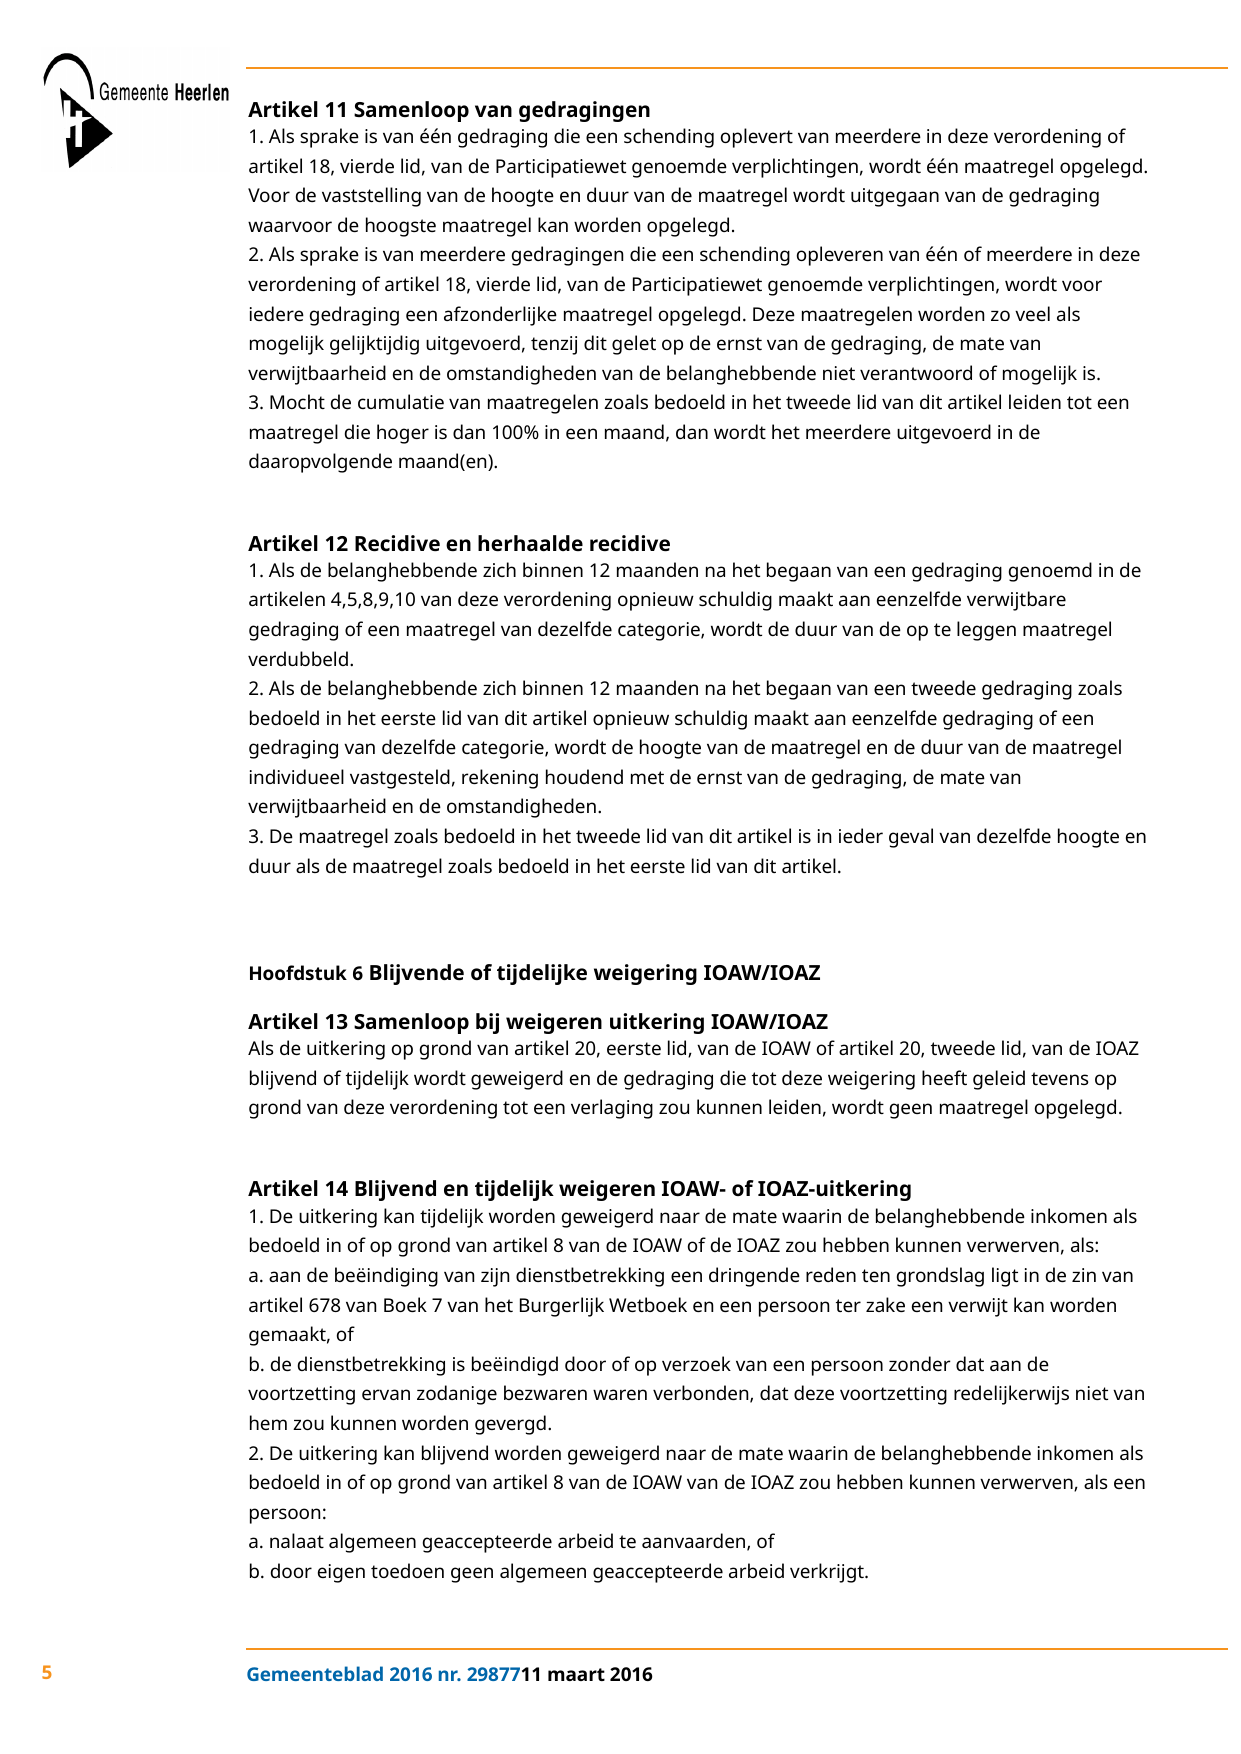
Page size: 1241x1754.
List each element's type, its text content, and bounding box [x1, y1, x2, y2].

text 2. Als sprake is van meerdere gedragingen die een schending opleveren van één of meerdere in deze verordening of artikel 18, vierde lid, van de Participatiewet genoemde verplichtingen, wordt voor iedere gedraging een afzonderlijke maatregel opgelegd. Deze maatregelen worden zo veel als mogelijk gelijktijdig uitgevoerd, tenzij dit gelet op de ernst van de gedraging, de mate van verwijtbaarheid en de omstandigheden van de belanghebbende niet verantwoord of mogelijk is. [248, 242, 1152, 386]
text 1. Als sprake is van één gedraging die een schending oplevert van meerdere in deze verordening of artikel 18, vierde lid, van de Participatiewet genoemde verplichtingen, wordt één maatregel opgelegd. Voor de vaststelling van de hoogte en duur van de maatregel wordt uitgegaan van de gedraging waarvoor de hoogste maatregel kan worden opgelegd. [248, 123, 1152, 238]
text 3. Mocht de cumulatie van maatregelen zoals bedoeld in het tweede lid van dit artikel leiden tot een maatregel die hoger is dan 100% in een maand, dan wordt het meerdere uitgevoerd in de daaropvolgende maand(en). [248, 389, 1152, 474]
text 1. Als de belanghebbende zich binnen 12 maanden na het begaan van een gedraging genoemd in de artikelen 4,5,8,9,10 van deze verordening opnieuw schuldig maakt aan eenzelfde verwijtbare gedraging of een maatregel van dezelfde categorie, wordt de duur van de op te leggen maatregel verdubbeld. [248, 557, 1152, 672]
text Hoofdstuk 6 Blijvende of tijdelijke weigering IOAW/IOAZ [248, 958, 1152, 986]
text 2. Als de belanghebbende zich binnen 12 maanden na het begaan van een tweede gedraging zoals bedoeld in het eerste lid van dit artikel opnieuw schuldig maakt aan eenzelfde gedraging of een gedraging van dezelfde categorie, wordt de hoogte van de maatregel en de duur van de maatregel individueel vastgesteld, rekening houdend met de ernst van de gedraging, de mate van verwijtbaarheid en de omstandigheden. [248, 675, 1152, 819]
text Artikel 13 Samenloop bij weigeren uitkering IOAW/IOAZ [248, 1007, 1152, 1035]
picture [41, 47, 231, 172]
text Artikel 14 Blijvend en tijdelijk weigeren IOAW- of IOAZ-uitkering [248, 1174, 1152, 1203]
text b. door eigen toedoen geen algemeen geaccepteerde arbeid verkrijgt. [248, 1558, 1152, 1584]
text Artikel 11 Samenloop van gedragingen [248, 95, 1152, 123]
text 2. De uitkering kan blijvend worden geweigerd naar de mate waarin de belanghebbende inkomen als bedoeld in of op grond van artikel 8 van de IOAW van de IOAZ zou hebben kunnen verwerven, als een persoon: [248, 1440, 1152, 1524]
text 3. De maatregel zoals bedoeld in het tweede lid van dit artikel is in ieder geval van dezelfde hoogte en duur als de maatregel zoals bedoeld in het eerste lid van dit artikel. [248, 823, 1152, 879]
text a. nalaat algemeen geaccepteerde arbeid te aanvaarden, of [248, 1528, 1152, 1554]
text 1. De uitkering kan tijdelijk worden geweigerd naar de mate waarin de belanghebbende inkomen als bedoeld in of op grond van artikel 8 van de IOAW of de IOAZ zou hebben kunnen verwerven, als: [248, 1203, 1152, 1258]
text b. de dienstbetrekking is beëindigd door of op verzoek van een persoon zonder dat aan de voortzetting ervan zodanige bezwaren waren verbonden, dat deze voortzetting redelijkerwijs niet van hem zou kunnen worden gevergd. [248, 1351, 1152, 1436]
text a. aan de beëindiging van zijn dienstbetrekking een dringende reden ten grondslag ligt in de zin van artikel 678 van Boek 7 van het Burgerlijk Wetboek en een persoon ter zake een verwijt kan worden gemaakt, of [248, 1262, 1152, 1347]
text Als de uitkering op grond van artikel 20, eerste lid, van de IOAW of artikel 20, tweede lid, van de IOAZ blijvend of tijdelijk wordt geweigerd en de gedraging die tot deze weigering heeft geleid tevens op grond van deze verordening tot een verlaging zou kunnen leiden, wordt geen maatregel opgelegd. [248, 1035, 1152, 1120]
text Artikel 12 Recidive en herhaalde recidive [248, 529, 1152, 557]
